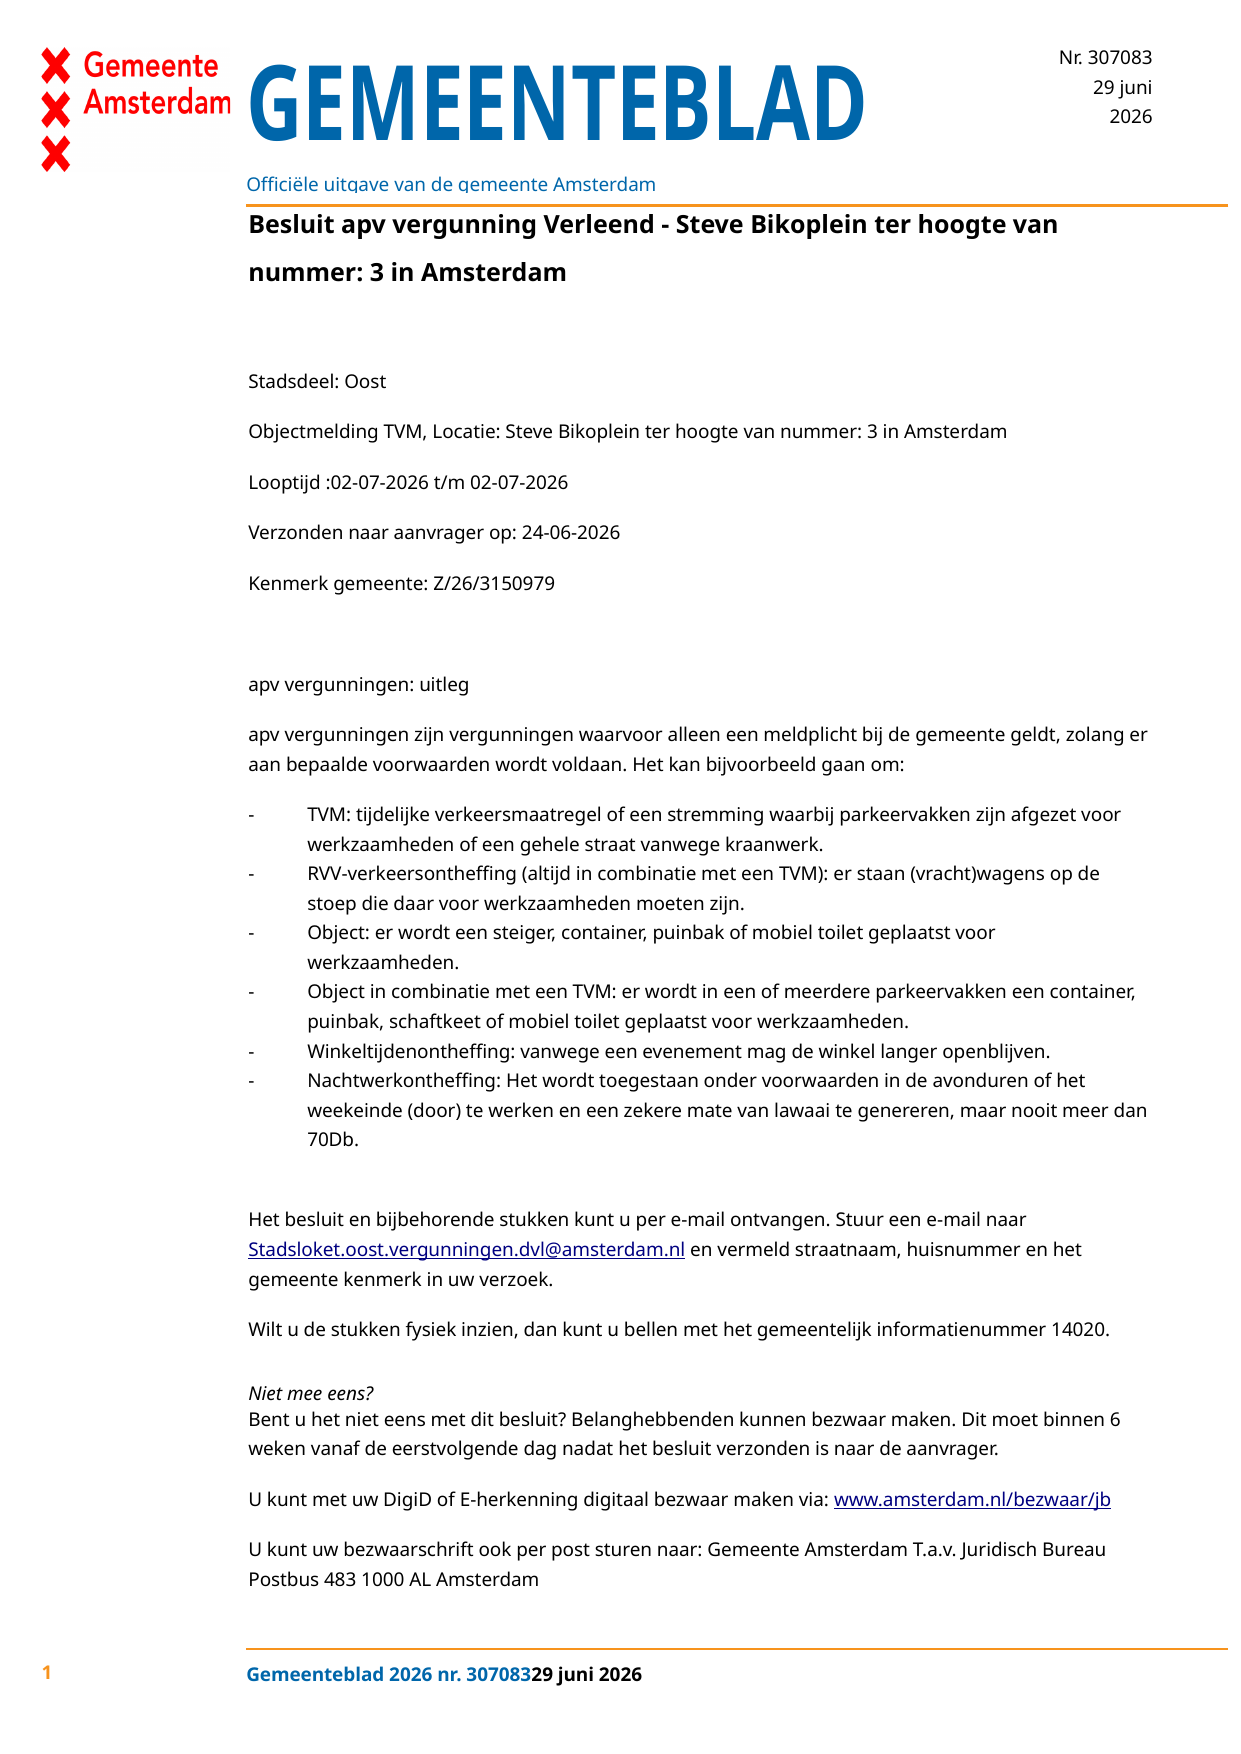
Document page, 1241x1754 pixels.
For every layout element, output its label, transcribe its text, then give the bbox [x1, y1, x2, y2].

list TVM: tijdelijke verkeersmaatregel of een stremming waarbij parkeervakken zijn afgezet voor werkzaamheden of een gehele straat vanwege kraanwerk. [248, 801, 1152, 857]
text U kunt met uw DigiD of E-herkenning digitaal bezwaar maken via: www.amsterdam.nl/bezwaar/jb [248, 1486, 1152, 1512]
text U kunt uw bezwaarschrift ook per post sturen naar: Gemeente Amsterdam T.a.v. Juridisch Bureau Postbus 483 1000 AL Amsterdam [248, 1536, 1152, 1592]
text Niet mee eens? [248, 1380, 1152, 1406]
picture [41, 47, 231, 172]
text Het besluit en bijbehorende stukken kunt u per e-mail ontvangen. Stuur een e-mail naar Stadsloket.oost.vergunningen.dvl@amsterdam.nl en vermeld straatnaam, huisnummer en het gemeente kenmerk in uw verzoek. [248, 1207, 1152, 1292]
text Besluit apv vergunning Verleend - Steve Bikoplein ter hoogte van nummer: 3 in Amsterdam [248, 207, 1152, 288]
text Wilt u de stukken fysiek inzien, dan kunt u bellen met het gemeentelijk informatienummer 14020. [248, 1316, 1152, 1342]
text Stadsdeel: Oost [248, 368, 1152, 394]
text apv vergunningen zijn vergunningen waarvoor alleen een meldplicht bij de gemeente geldt, zolang er aan bepaalde voorwaarden wordt voldaan. Het kan bijvoorbeeld gaan om: [248, 721, 1152, 777]
list Object in combinatie met een TVM: er wordt in een of meerdere parkeervakken een container, puinbak, schaftkeet of mobiel toilet geplaatst voor werkzaamheden. [248, 979, 1152, 1034]
text apv vergunningen: uitleg [248, 671, 1152, 697]
list RVV-verkeersontheffing (altijd in combinatie met een TVM): er staan (vracht)wagens op de stoep die daar voor werkzaamheden moeten zijn. [248, 860, 1152, 916]
list Winkeltijdenontheffing: vanwege een evenement mag de winkel langer openblijven. [248, 1038, 1152, 1064]
text Bent u het niet eens met dit besluit? Belanghebbenden kunnen bezwaar maken. Dit moet binnen 6 weken vanaf de eerstvolgende dag nadat het besluit verzonden is naar de aanvrager. [248, 1406, 1152, 1461]
list Nachtwerkontheffing: Het wordt toegestaan onder voorwaarden in de avonduren of het weekeinde (door) te werken en een zekere mate van lawaai te genereren, maar nooit meer dan 70Db. [248, 1067, 1152, 1152]
text Looptijd :02-07-2026 t/m 02-07-2026 [248, 469, 1152, 495]
text Verzonden naar aanvrager op: 24-06-2026 [248, 519, 1152, 545]
text Objectmelding TVM, Locatie: Steve Bikoplein ter hoogte van nummer: 3 in Amsterdam [248, 419, 1152, 444]
text Kenmerk gemeente: Z/26/3150979 [248, 570, 1152, 596]
list Object: er wordt een steiger, container, puinbak of mobiel toilet geplaatst voor werkzaamheden. [248, 919, 1152, 975]
